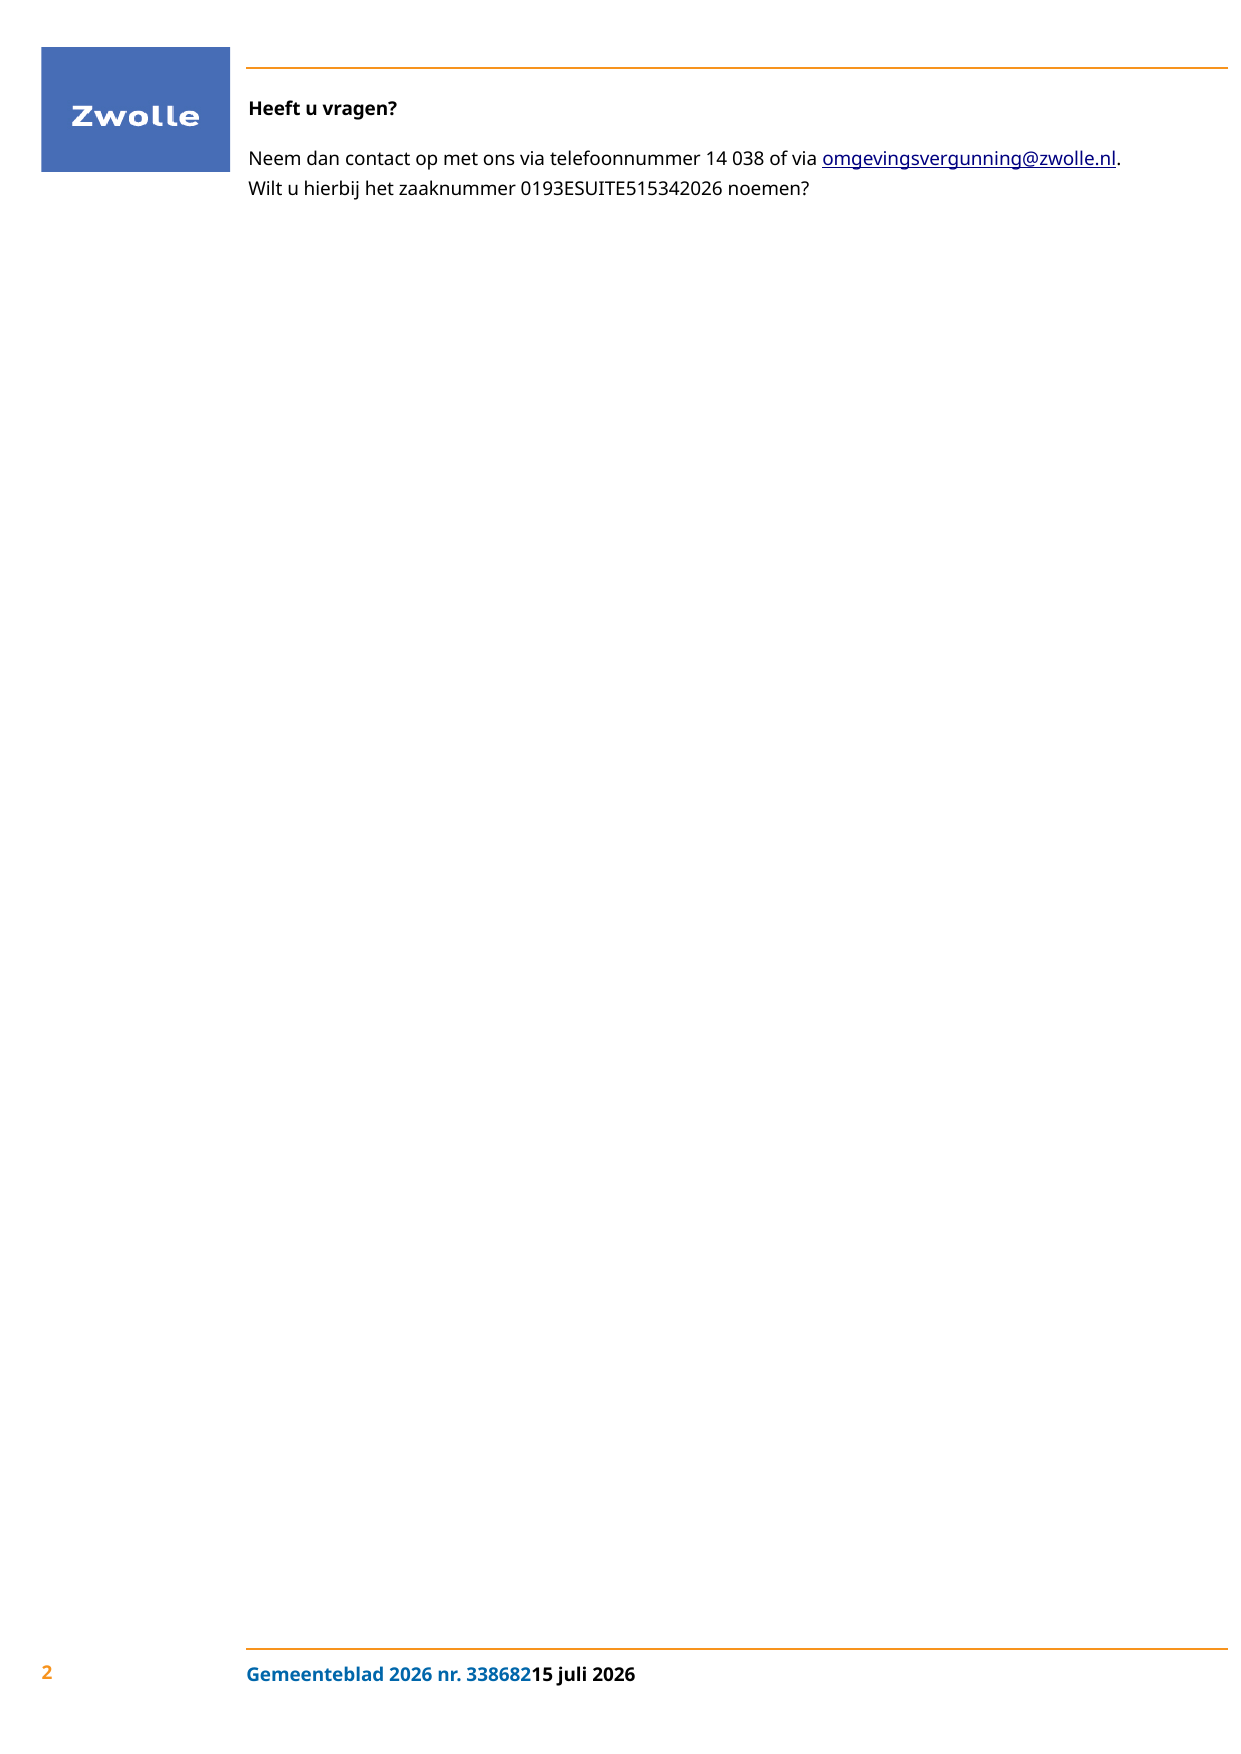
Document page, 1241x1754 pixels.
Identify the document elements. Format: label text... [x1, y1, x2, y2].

picture [41, 47, 231, 172]
text Heeft u vragen? [248, 95, 1152, 121]
text Neem dan contact op met ons via telefoonnummer 14 038 of via omgevingsvergunning@zwolle.nl. Wilt u hierbij het zaaknummer 0193ESUITE515342026 noemen? [248, 145, 1152, 201]
